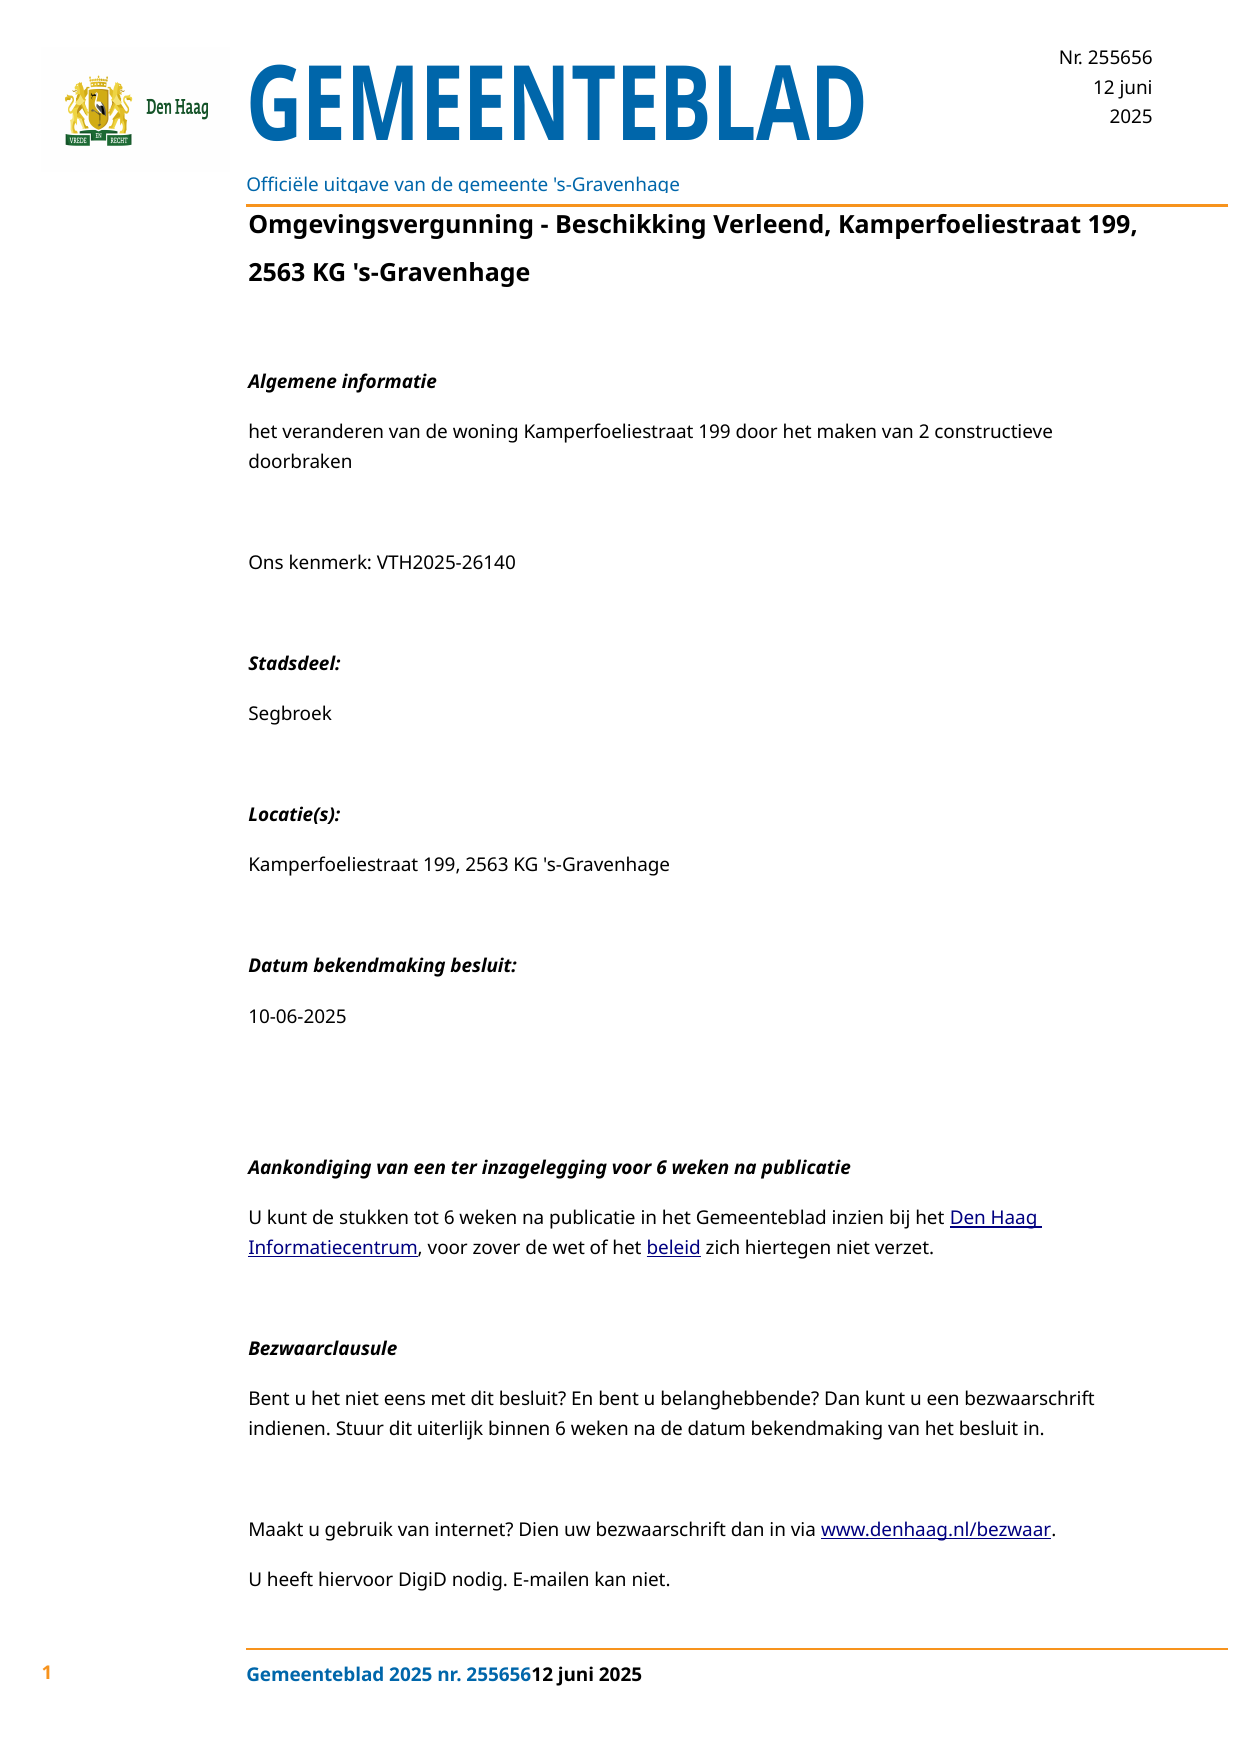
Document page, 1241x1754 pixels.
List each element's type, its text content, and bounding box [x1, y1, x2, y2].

text het veranderen van de woning Kamperfoeliestraat 199 door het maken van 2 constructieve doorbraken [248, 419, 1152, 474]
text Datum bekendmaking besluit: [248, 952, 1152, 978]
text Ons kenmerk: VTH2025-26140 [248, 549, 1152, 575]
text 10-06-2025 [248, 1003, 1152, 1029]
text U kunt de stukken tot 6 weken na publicatie in het Gemeenteblad inzien bij het Den Haag Informatiecentrum, voor zover de wet of het beleid zich hiertegen niet verzet. [248, 1204, 1152, 1260]
text Locatie(s): [248, 801, 1152, 827]
text Kamperfoeliestraat 199, 2563 KG 's-Gravenhage [248, 852, 1152, 877]
text Maakt u gebruik van internet? Dien uw bezwaarschrift dan in via www.denhaag.nl/bezwaar. [248, 1516, 1152, 1542]
text Bezwaarclausule [248, 1335, 1152, 1361]
text Omgevingsvergunning - Beschikking Verleend, Kamperfoeliestraat 199, 2563 KG 's-Gravenhage [248, 207, 1152, 288]
text Bent u het niet eens met dit besluit? En bent u belanghebbende? Dan kunt u een bezwaarschrift indienen. Stuur dit uiterlijk binnen 6 weken na de datum bekendmaking van het besluit in. [248, 1385, 1152, 1441]
text Aankondiging van een ter inzagelegging voor 6 weken na publicatie [248, 1154, 1152, 1180]
text Segbroek [248, 700, 1152, 726]
text Stadsdeel: [248, 650, 1152, 676]
text U heeft hiervoor DigiD nodig. E-mailen kan niet. [248, 1566, 1152, 1592]
text Algemene informatie [248, 368, 1152, 394]
picture [41, 47, 231, 172]
